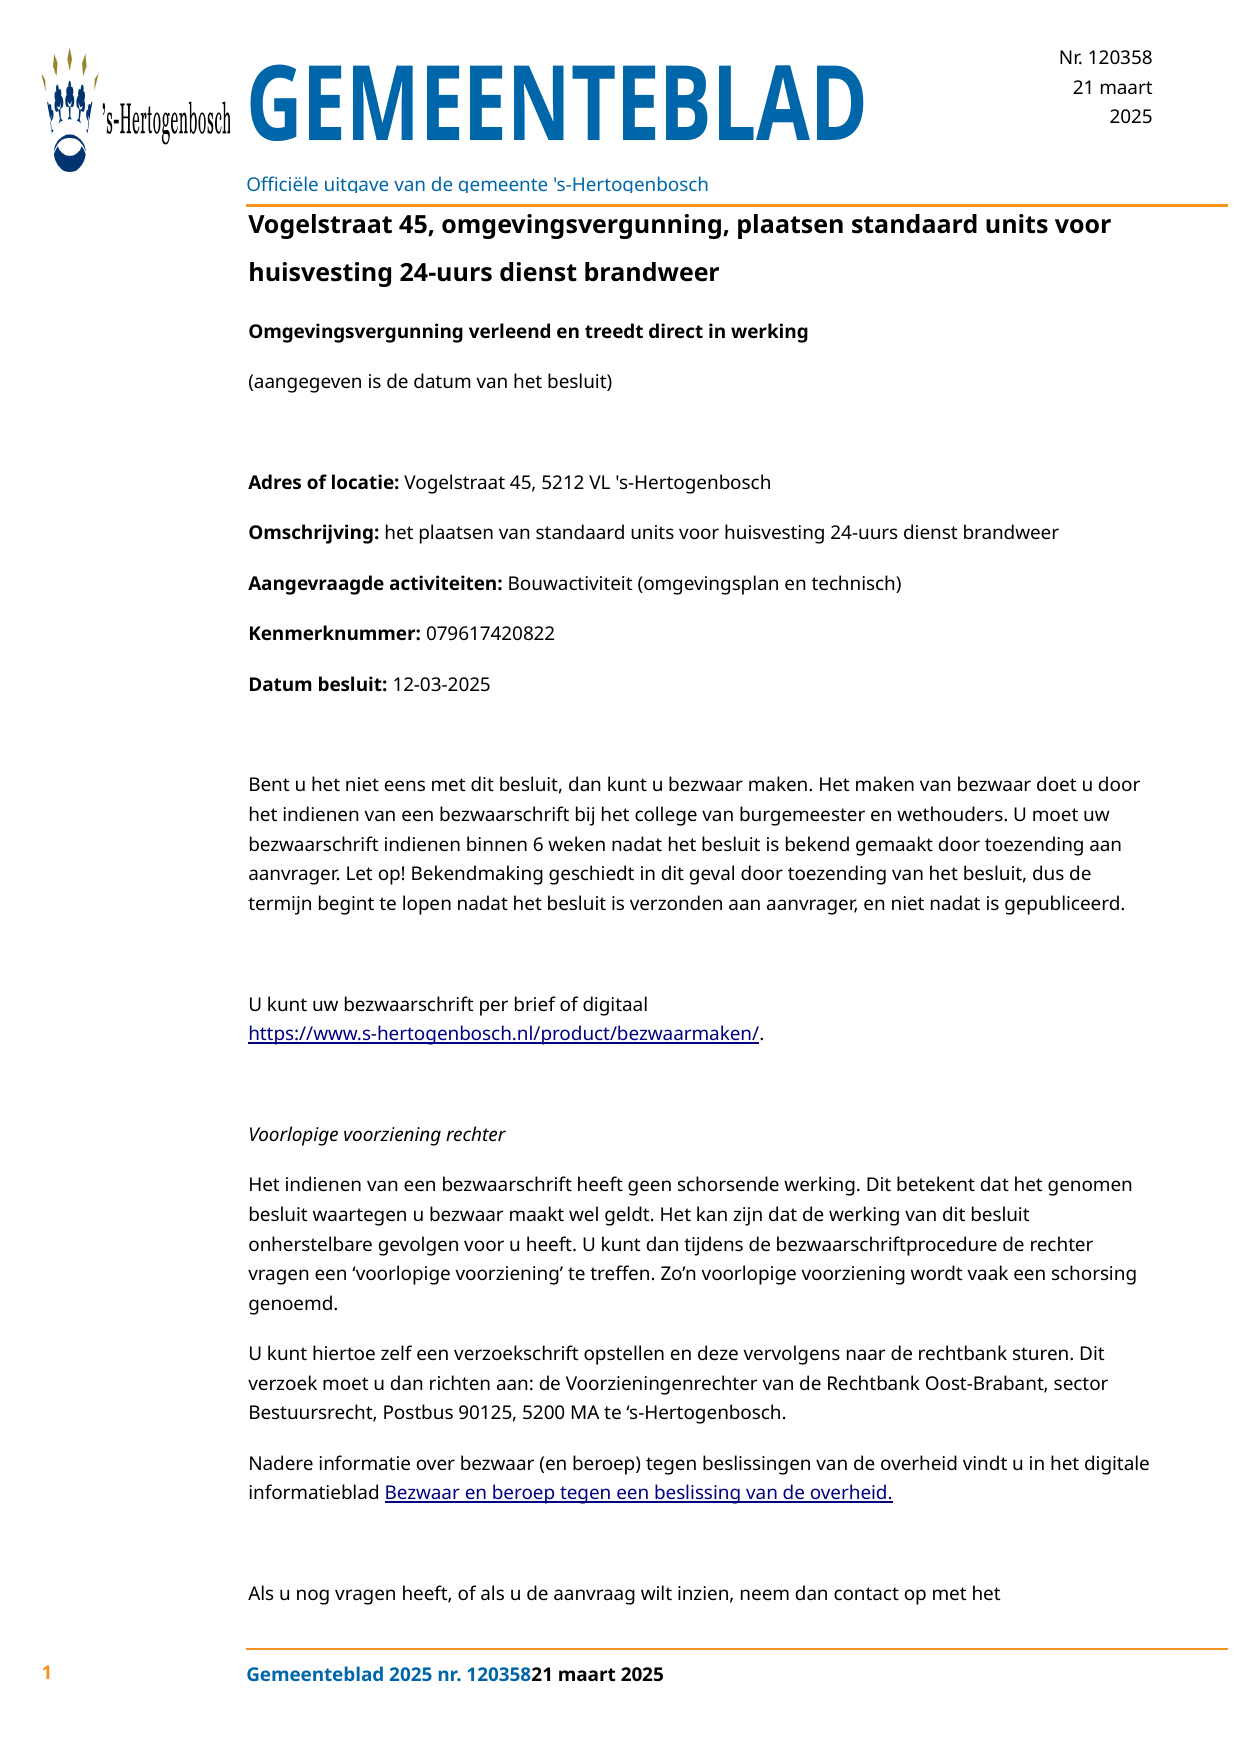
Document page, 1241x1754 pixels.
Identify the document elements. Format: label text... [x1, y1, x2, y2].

text Bent u het niet eens met dit besluit, dan kunt u bezwaar maken. Het maken van bezwaar doet u door het indienen van een bezwaarschrift bij het college van burgemeester en wethouders. U moet uw bezwaarschrift indienen binnen 6 weken nadat het besluit is bekend gemaakt door toezending aan aanvrager. Let op! Bekendmaking geschiedt in dit geval door toezending van het besluit, dus de termijn begint te lopen nadat het besluit is verzonden aan aanvrager, en niet nadat is gepubliceerd. [248, 772, 1152, 916]
text Adres of locatie: Vogelstraat 45, 5212 VL 's-Hertogenbosch [248, 469, 1152, 495]
text Voorlopige voorziening rechter [248, 1121, 1152, 1147]
text Nadere informatie over bezwaar (en beroep) tegen beslissingen van de overheid vindt u in het digitale informatieblad Bezwaar en beroep tegen een beslissing van de overheid. [248, 1450, 1152, 1505]
text Het indienen van een bezwaarschrift heeft geen schorsende werking. Dit betekent dat het genomen besluit waartegen u bezwaar maakt wel geldt. Het kan zijn dat de werking van dit besluit onherstelbare gevolgen voor u heeft. U kunt dan tijdens de bezwaarschriftprocedure de rechter vragen een ‘voorlopige voorziening’ te treffen. Zo’n voorlopige voorziening wordt vaak een schorsing genoemd. [248, 1172, 1152, 1316]
picture [41, 47, 231, 172]
text Datum besluit: 12-03-2025 [248, 671, 1152, 697]
text Omgevingsvergunning verleend en treedt direct in werking [248, 318, 1152, 344]
text Vogelstraat 45, omgevingsvergunning, plaatsen standaard units voor huisvesting 24-uurs dienst brandweer [248, 207, 1152, 288]
text Omschrijving: het plaatsen van standaard units voor huisvesting 24-uurs dienst brandweer [248, 519, 1152, 545]
text Aangevraagde activiteiten: Bouwactiviteit (omgevingsplan en technisch) [248, 570, 1152, 596]
text U kunt hiertoe zelf een verzoekschrift opstellen en deze vervolgens naar de rechtbank sturen. Dit verzoek moet u dan richten aan: de Voorzieningenrechter van de Rechtbank Oost-Brabant, sector Bestuursrecht, Postbus 90125, 5200 MA te ‘s-Hertogenbosch. [248, 1340, 1152, 1425]
text U kunt uw bezwaarschrift per brief of digitaal https://www.s-hertogenbosch.nl/product/bezwaarmaken/. [248, 991, 1152, 1046]
text Als u nog vragen heeft, of als u de aanvraag wilt inzien, neem dan contact op met het [248, 1580, 1152, 1606]
text Kenmerknummer: 079617420822 [248, 620, 1152, 646]
text (aangegeven is de datum van het besluit) [248, 368, 1152, 394]
